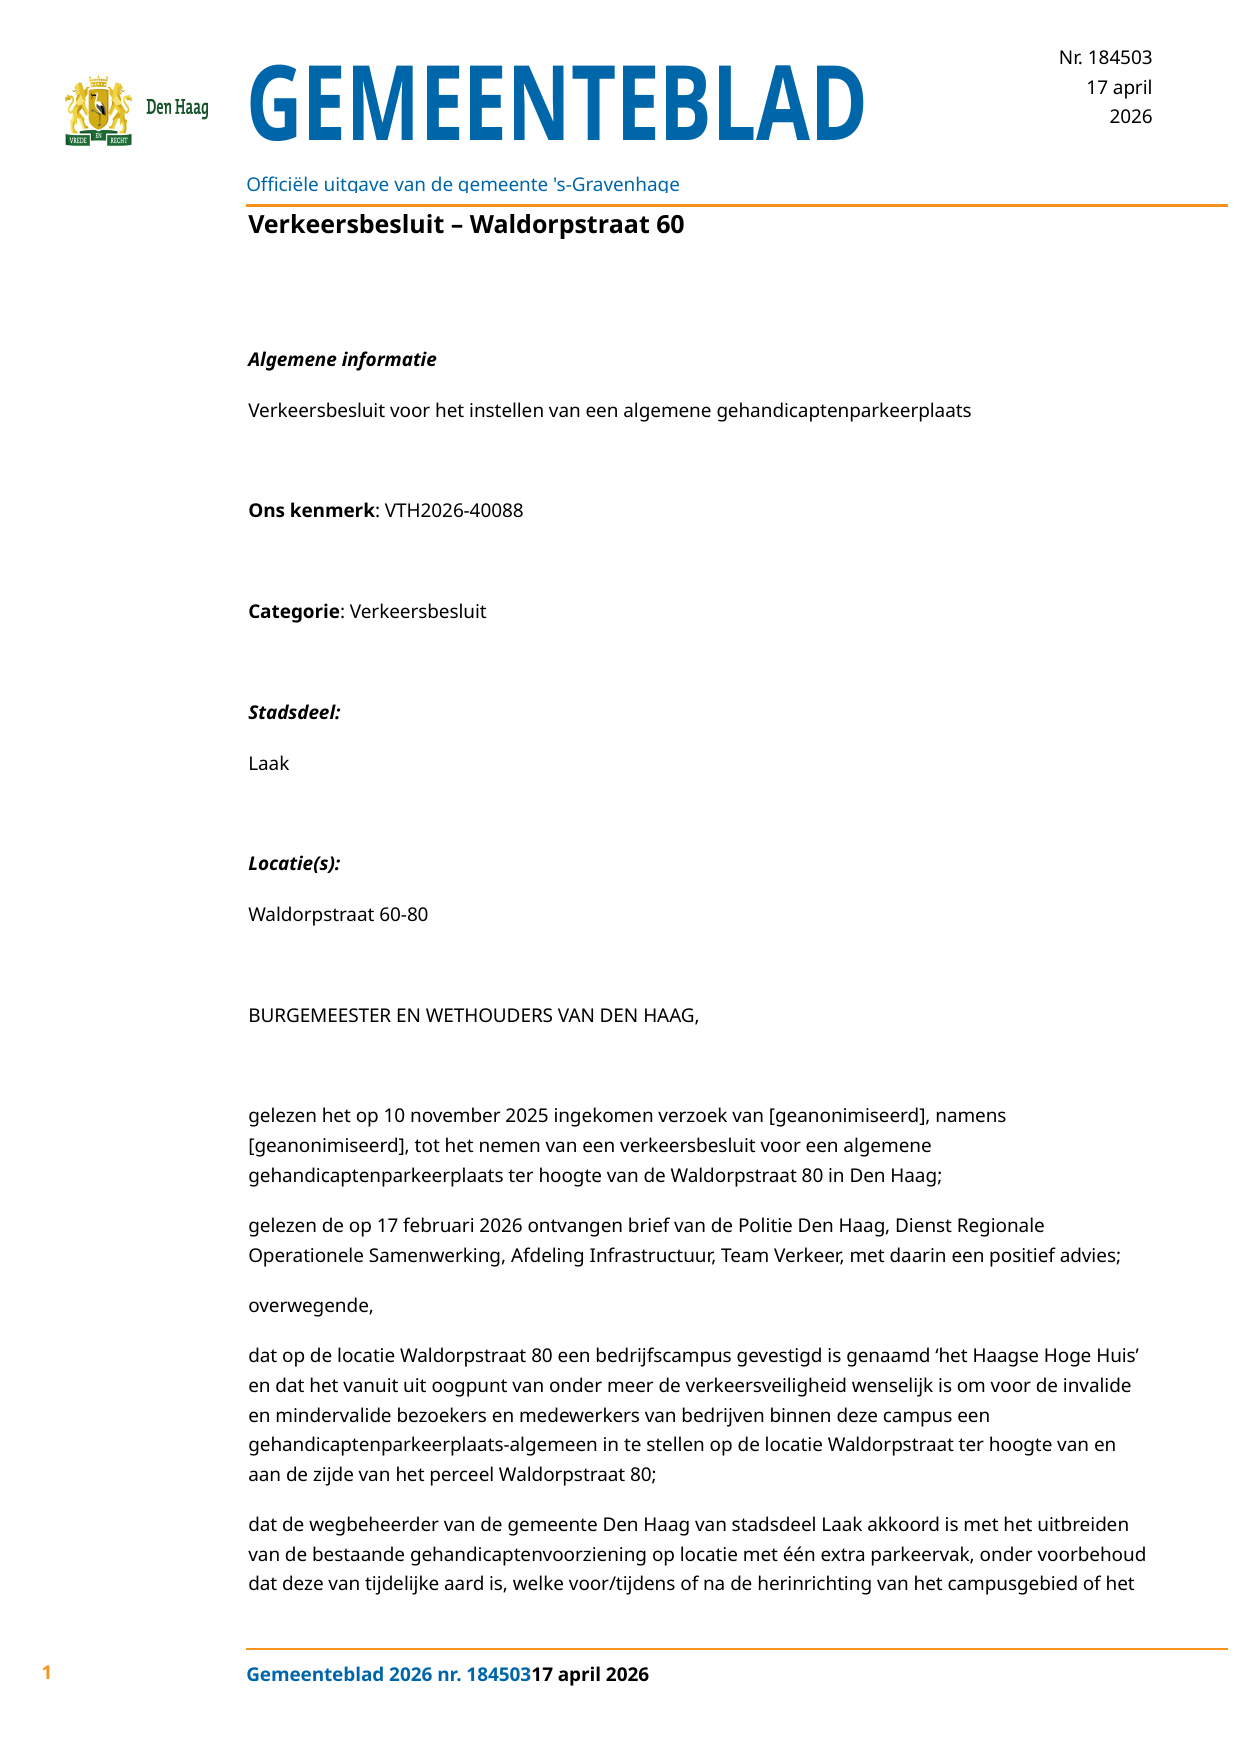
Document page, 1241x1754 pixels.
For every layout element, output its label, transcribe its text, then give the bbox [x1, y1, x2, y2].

text Waldorpstraat 60-80 [248, 901, 1152, 927]
text gelezen het op 10 november 2025 ingekomen verzoek van [geanonimiseerd], namens [geanonimiseerd], tot het nemen van een verkeersbesluit voor een algemene gehandicaptenparkeerplaats ter hoogte van de Waldorpstraat 80 in Den Haag; [248, 1103, 1152, 1188]
text Locatie(s): [248, 851, 1152, 876]
text gelezen de op 17 februari 2026 ontvangen brief van de Politie Den Haag, Dienst Regionale Operationele Samenwerking, Afdeling Infrastructuur, Team Verkeer, met daarin een positief advies; [248, 1212, 1152, 1268]
text Categorie: Verkeersbesluit [248, 598, 1152, 624]
text dat op de locatie Waldorpstraat 80 een bedrijfscampus gevestigd is genaamd ‘het Haagse Hoge Huis’ en dat het vanuit uit oogpunt van onder meer de verkeersveiligheid wenselijk is om voor de invalide en mindervalide bezoekers en medewerkers van bedrijven binnen deze campus een gehandicaptenparkeerplaats-algemeen in te stellen op de locatie Waldorpstraat ter hoogte van en aan de zijde van het perceel Waldorpstraat 80; [248, 1343, 1152, 1487]
text Algemene informatie [248, 346, 1152, 372]
text Stadsdeel: [248, 699, 1152, 725]
text Verkeersbesluit – Waldorpstraat 60 [248, 207, 1152, 241]
text Verkeersbesluit voor het instellen van een algemene gehandicaptenparkeerplaats [248, 397, 1152, 423]
text dat de wegbeheerder van de gemeente Den Haag van stadsdeel Laak akkoord is met het uitbreiden van de bestaande gehandicaptenvoorziening op locatie met één extra parkeervak, onder voorbehoud dat deze van tijdelijke aard is, welke voor/tijdens of na de herinrichting van het campusgebied of het [248, 1511, 1152, 1596]
text Laak [248, 750, 1152, 776]
text overwegende, [248, 1292, 1152, 1318]
text BURGEMEESTER EN WETHOUDERS VAN DEN HAAG, [248, 1002, 1152, 1028]
picture [41, 47, 231, 172]
text Ons kenmerk: VTH2026-40088 [248, 498, 1152, 523]
